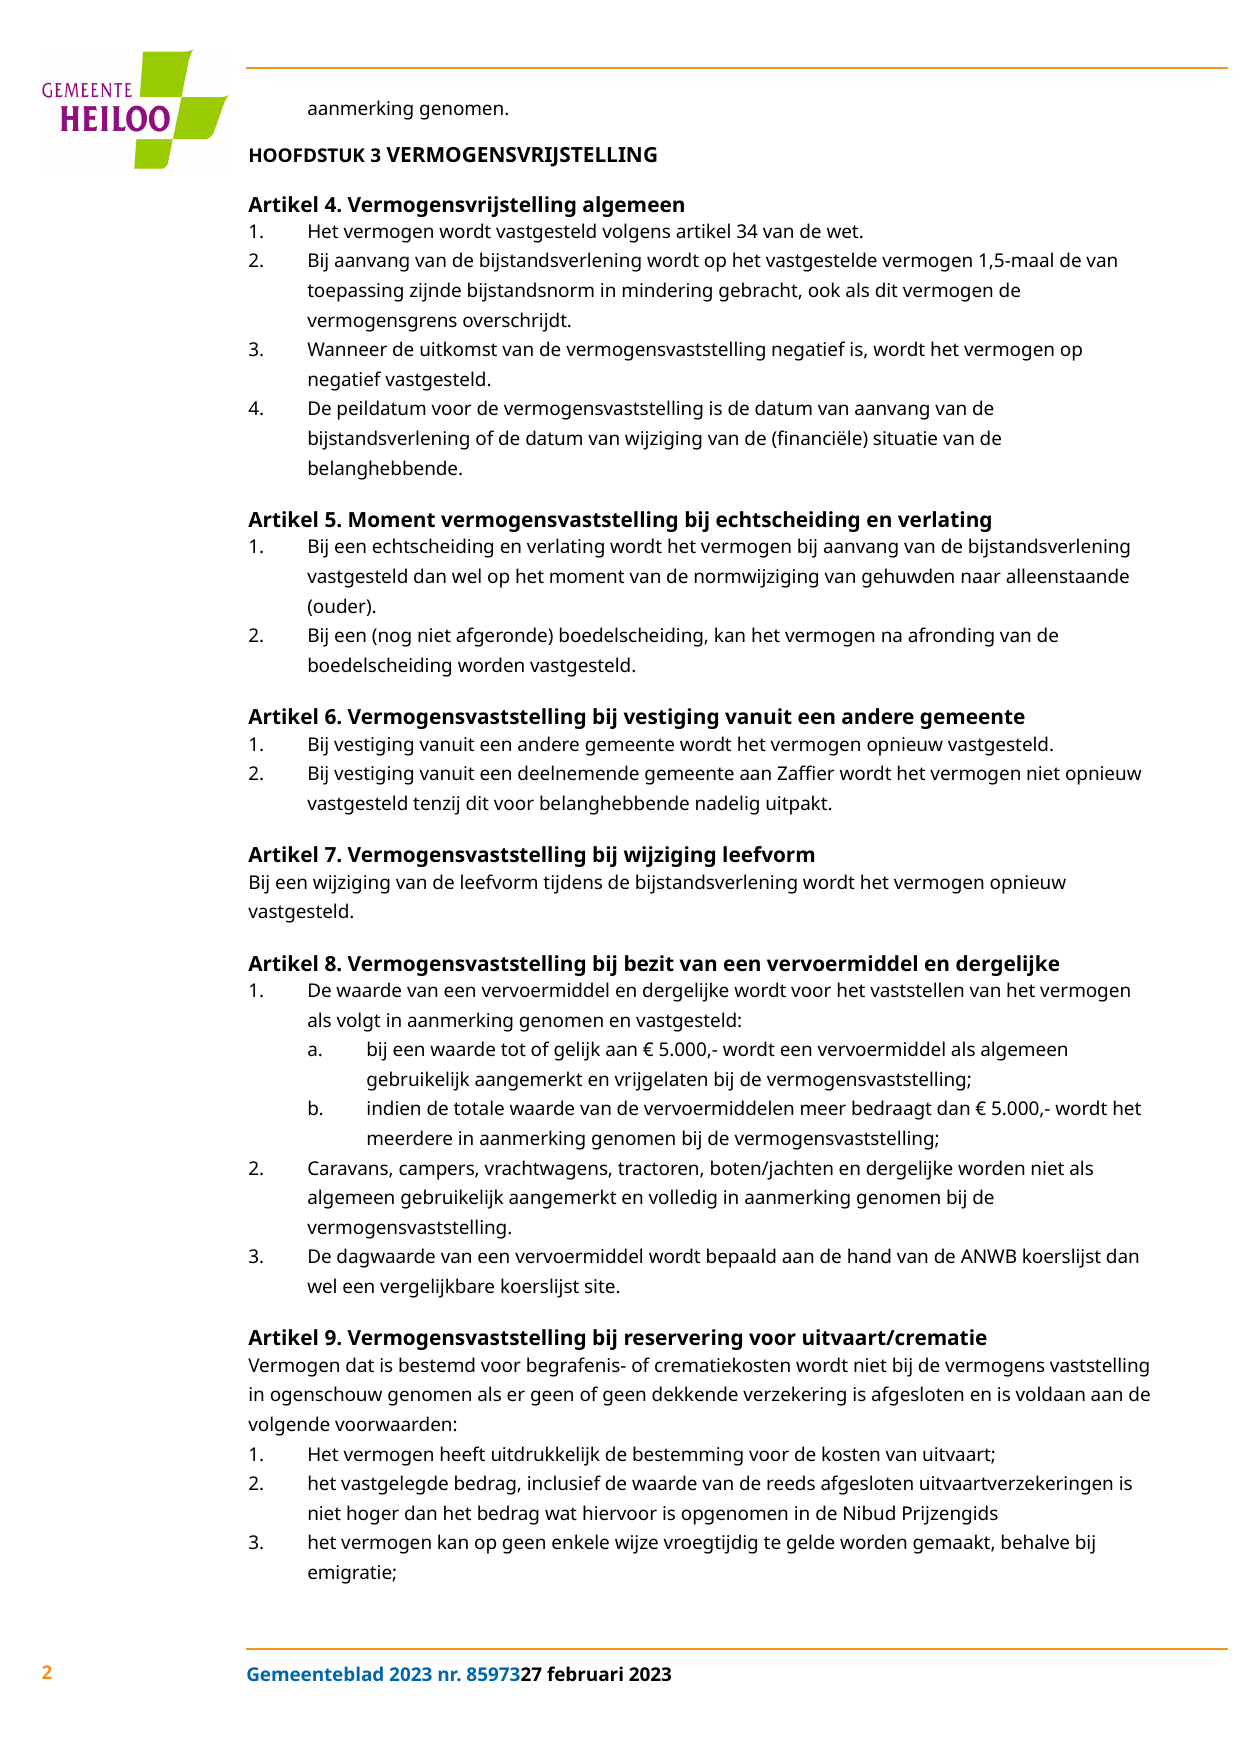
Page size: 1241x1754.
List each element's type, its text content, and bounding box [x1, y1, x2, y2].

list Het vermogen heeft uitdrukkelijk de bestemming voor de kosten van uitvaart; [248, 1441, 1152, 1466]
list aanmerking genomen. [248, 95, 1152, 121]
list Bij een echtscheiding en verlating wordt het vermogen bij aanvang van de bijstandsverlening vastgesteld dan wel op het moment van de normwijziging van gehuwden naar alleenstaande (ouder). [248, 534, 1152, 618]
list De waarde van een vervoermiddel en dergelijke wordt voor het vaststellen van het vermogen als volgt in aanmerking genomen en vastgesteld: [248, 977, 1152, 1033]
list bij een waarde tot of gelijk aan € 5.000,- wordt een vervoermiddel als algemeen gebruikelijk aangemerkt en vrijgelaten bij de vermogensvaststelling; [307, 1036, 1152, 1092]
list Wanneer de uitkomst van de vermogensvaststelling negatief is, wordt het vermogen op negatief vastgesteld. [248, 336, 1152, 392]
list Caravans, campers, vrachtwagens, tractoren, boten/jachten en dergelijke worden niet als algemeen gebruikelijk aangemerkt en volledig in aanmerking genomen bij de vermogensvaststelling. [248, 1155, 1152, 1240]
list indien de totale waarde van de vervoermiddelen meer bedraagt dan € 5.000,- wordt het meerdere in aanmerking genomen bij de vermogensvaststelling; [307, 1096, 1152, 1151]
list De dagwaarde van een vervoermiddel wordt bepaald aan de hand van de ANWB koerslijst dan wel een vergelijkbare koerslijst site. [248, 1243, 1152, 1299]
text Artikel 7. Vermogensvaststelling bij wijziging leefvorm [248, 840, 1152, 869]
list het vastgelegde bedrag, inclusief de waarde van de reeds afgesloten uitvaartverzekeringen is niet hoger dan het bedrag wat hiervoor is opgenomen in de Nibud Prijzengids [248, 1470, 1152, 1526]
list Bij aanvang van de bijstandsverlening wordt op het vastgestelde vermogen 1,5-maal de van toepassing zijnde bijstandsnorm in mindering gebracht, ook als dit vermogen de vermogensgrens overschrijdt. [248, 248, 1152, 333]
list Bij vestiging vanuit een andere gemeente wordt het vermogen opnieuw vastgesteld. [248, 731, 1152, 757]
text Artikel 6. Vermogensvaststelling bij vestiging vanuit een andere gemeente [248, 702, 1152, 731]
text Artikel 8. Vermogensvaststelling bij bezit van een vervoermiddel en dergelijke [248, 949, 1152, 977]
text Bij een wijziging van de leefvorm tijdens de bijstandsverlening wordt het vermogen opnieuw vastgesteld. [248, 869, 1152, 924]
list Bij een (nog niet afgeronde) boedelscheiding, kan het vermogen na afronding van de boedelscheiding worden vastgesteld. [248, 622, 1152, 678]
text HOOFDSTUK 3 VERMOGENSVRIJSTELLING [248, 140, 1152, 169]
list Het vermogen wordt vastgesteld volgens artikel 34 van de wet. [248, 218, 1152, 244]
list De peildatum voor de vermogensvaststelling is de datum van aanvang van de bijstandsverlening of de datum van wijziging van de (financiële) situatie van de belanghebbende. [248, 396, 1152, 481]
list het vermogen kan op geen enkele wijze vroegtijdig te gelde worden gemaakt, behalve bij emigratie; [248, 1529, 1152, 1585]
text Vermogen dat is bestemd voor begrafenis- of crematiekosten wordt niet bij de vermogens vaststelling in ogenschouw genomen als er geen of geen dekkende verzekering is afgesloten en is voldaan aan de volgende voorwaarden: [248, 1352, 1152, 1437]
picture [41, 47, 231, 172]
text Artikel 9. Vermogensvaststelling bij reservering voor uitvaart/crematie [248, 1323, 1152, 1352]
text Artikel 4. Vermogensvrijstelling algemeen [248, 190, 1152, 218]
list Bij vestiging vanuit een deelnemende gemeente aan Zaffier wordt het vermogen niet opnieuw vastgesteld tenzij dit voor belanghebbende nadelig uitpakt. [248, 760, 1152, 816]
text Artikel 5. Moment vermogensvaststelling bij echtscheiding en verlating [248, 505, 1152, 534]
